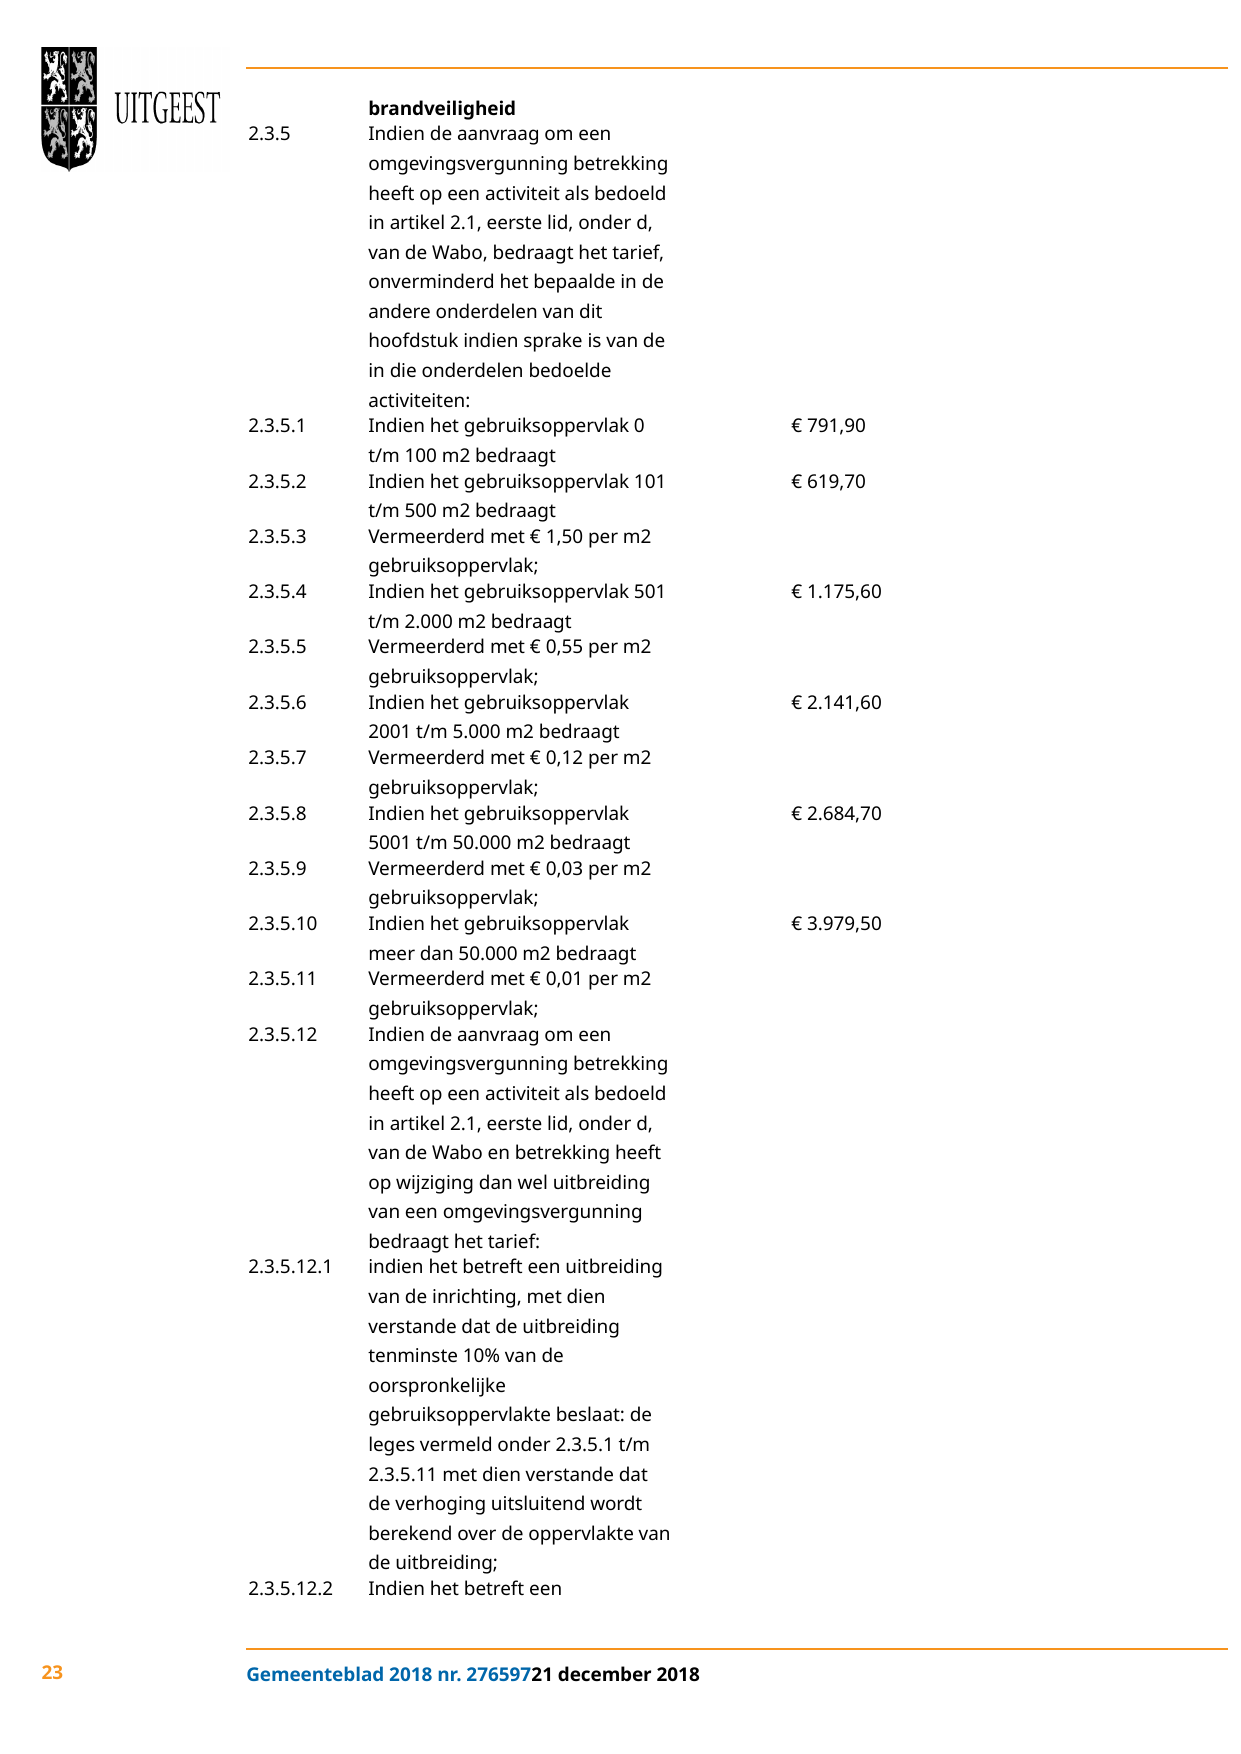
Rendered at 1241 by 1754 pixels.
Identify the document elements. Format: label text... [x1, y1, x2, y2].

table_cell [671, 689, 791, 744]
table_cell 2.3.5.6 [248, 689, 368, 744]
table_cell € 2.141,60 [791, 689, 1031, 744]
table_cell [791, 1575, 1031, 1601]
table_cell [671, 966, 791, 1021]
table_cell 2.3.5.9 [248, 855, 368, 910]
table_cell Vermeerderd met € 1,50 per m2 gebruiksoppervlak; [368, 523, 671, 578]
table_cell 2.3.5.5 [248, 634, 368, 689]
table_cell Vermeerderd met € 0,55 per m2 gebruiksoppervlak; [368, 634, 671, 689]
table_cell 2.3.5 [248, 121, 368, 412]
table_cell Indien het gebruiksoppervlak 5001 t/m 50.000 m2 bedraagt [368, 800, 671, 855]
table_cell [671, 744, 791, 800]
table_cell Vermeerderd met € 0,01 per m2 gebruiksoppervlak; [368, 966, 671, 1021]
table_cell Indien het gebruiksoppervlak meer dan 50.000 m2 bedraagt [368, 910, 671, 966]
table_cell 2.3.5.11 [248, 966, 368, 1021]
table_cell [671, 468, 791, 523]
table_cell 2.3.5.3 [248, 523, 368, 578]
table_cell [671, 910, 791, 966]
table_cell Indien het gebruiksoppervlak 101 t/m 500 m2 bedraagt [368, 468, 671, 523]
table_cell Indien het gebruiksoppervlak 0 t/m 100 m2 bedraagt [368, 413, 671, 468]
table_cell [791, 121, 1031, 412]
table_cell € 1.175,60 [791, 579, 1031, 634]
table_cell Indien de aanvraag om een omgevingsvergunning betrekking heeft op een activiteit als bedoeld in artikel 2.1, eerste lid, onder d, van de Wabo, bedraagt het tarief, onverminderd het bepaalde in de andere onderdelen van dit hoofdstuk indien sprake is van de in die onderdelen bedoelde activiteiten: [368, 121, 671, 412]
table_cell [791, 1254, 1031, 1575]
table_cell Vermeerderd met € 0,03 per m2 gebruiksoppervlak; [368, 855, 671, 910]
table_cell € 2.684,70 [791, 800, 1031, 855]
table_cell [671, 1254, 791, 1575]
table_cell [671, 413, 791, 468]
table_cell Indien het betreft een [368, 1575, 671, 1601]
table_cell 2.3.5.12.1 [248, 1254, 368, 1575]
table_cell [671, 121, 791, 412]
table_cell indien het betreft een uitbreiding van de inrichting, met dien verstande dat de uitbreiding tenminste 10% van de oorspronkelijke gebruiksoppervlakte beslaat: de leges vermeld onder 2.3.5.1 t/m 2.3.5.11 met dien verstande dat de verhoging uitsluitend wordt berekend over de oppervlakte van de uitbreiding; [368, 1254, 671, 1575]
table_cell [671, 855, 791, 910]
table_cell Vermeerderd met € 0,12 per m2 gebruiksoppervlak; [368, 744, 671, 800]
table_cell € 791,90 [791, 413, 1031, 468]
table_cell [791, 634, 1031, 689]
table_cell 2.3.5.2 [248, 468, 368, 523]
table_cell Indien het gebruiksoppervlak 2001 t/m 5.000 m2 bedraagt [368, 689, 671, 744]
table_cell 2.3.5.12.2 [248, 1575, 368, 1601]
table_cell [671, 95, 791, 121]
table_cell [671, 1021, 791, 1254]
table_cell Indien de aanvraag om een omgevingsvergunning betrekking heeft op een activiteit als bedoeld in artikel 2.1, eerste lid, onder d, van de Wabo en betrekking heeft op wijziging dan wel uitbreiding van een omgevingsvergunning bedraagt het tarief: [368, 1021, 671, 1254]
table_cell 2.3.5.4 [248, 579, 368, 634]
table_cell [791, 966, 1031, 1021]
table_cell [791, 1021, 1031, 1254]
table_cell [671, 1575, 791, 1601]
table_cell [671, 579, 791, 634]
table_cell 2.3.5.10 [248, 910, 368, 966]
picture [41, 47, 231, 172]
table_cell [791, 95, 1031, 121]
table_cell brandveiligheid [368, 95, 671, 121]
table_cell 2.3.5.1 [248, 413, 368, 468]
table_cell [791, 523, 1031, 578]
table_cell 2.3.5.8 [248, 800, 368, 855]
table_cell 2.3.5.12 [248, 1021, 368, 1254]
table_cell [791, 855, 1031, 910]
table_cell Indien het gebruiksoppervlak 501 t/m 2.000 m2 bedraagt [368, 579, 671, 634]
table_cell [791, 744, 1031, 800]
table_cell [671, 523, 791, 578]
table_cell [671, 800, 791, 855]
table_cell [248, 95, 368, 121]
table_cell 2.3.5.7 [248, 744, 368, 800]
table_cell € 619,70 [791, 468, 1031, 523]
table_cell [671, 634, 791, 689]
table_cell € 3.979,50 [791, 910, 1031, 966]
